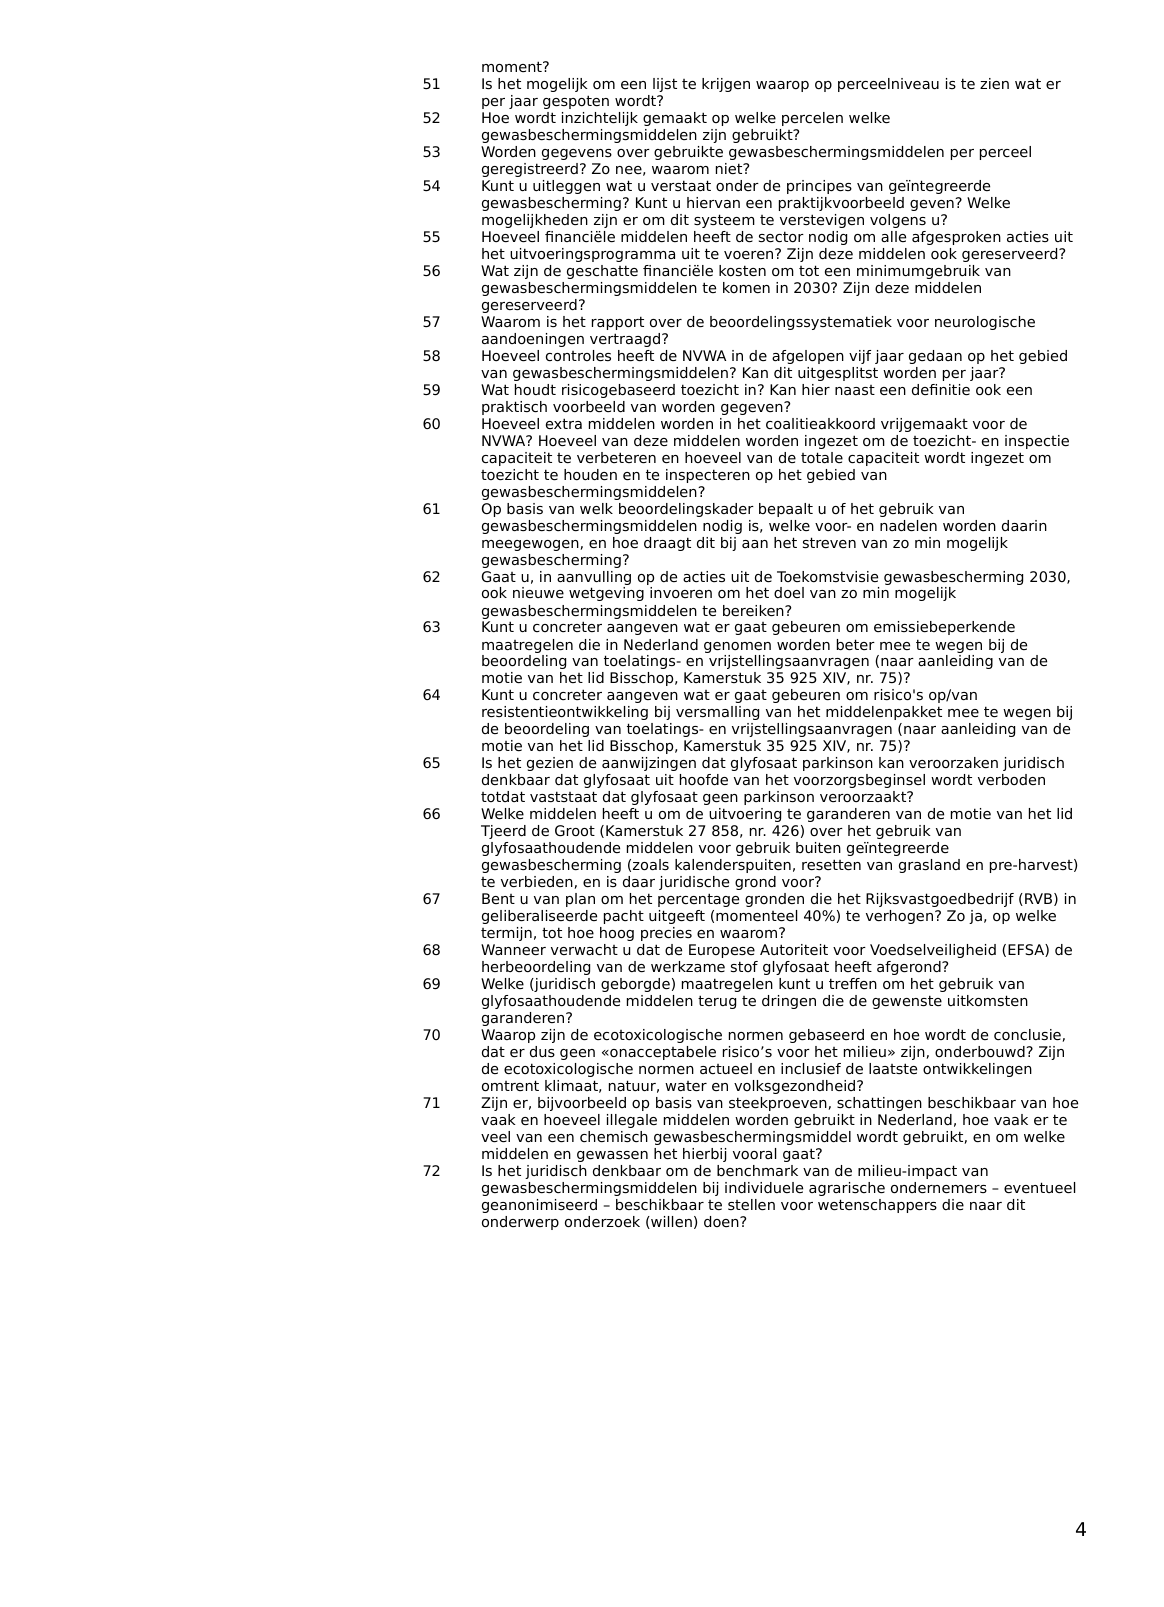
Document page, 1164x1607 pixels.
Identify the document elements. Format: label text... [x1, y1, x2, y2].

table_cell Wat houdt risicogebaseerd toezicht in? Kan hier naast een definitie ook een praktisch voorbeeld van worden gegeven? [475, 382, 1087, 416]
table_cell 55 [422, 229, 475, 263]
table_cell 66 [422, 806, 475, 891]
table_cell Is het mogelijk om een lijst te krijgen waarop op perceelniveau is te zien wat er per jaar gespoten wordt? [475, 76, 1087, 110]
table_cell moment? [475, 59, 1087, 76]
table_cell 69 [422, 976, 475, 1027]
table_cell Hoeveel extra middelen worden in het coalitieakkoord vrijgemaakt voor de NVWA? Hoeveel van deze middelen worden ingezet om de toezicht- en inspectie capaciteit te verbeteren en hoeveel van de totale capaciteit wordt ingezet om toezicht te houden en te inspecteren op het gebied van gewasbeschermingsmiddelen? [475, 416, 1087, 501]
table_cell Waarom is het rapport over de beoordelingssystematiek voor neurologische aandoeningen vertraagd? [475, 314, 1087, 348]
table_cell 58 [422, 348, 475, 382]
table_cell 64 [422, 687, 475, 755]
table_cell 70 [422, 1027, 475, 1095]
table_cell 61 [422, 501, 475, 568]
table_cell Hoeveel financiële middelen heeft de sector nodig om alle afgesproken acties uit het uitvoeringsprogramma uit te voeren? Zijn deze middelen ook gereserveerd? [475, 229, 1087, 263]
table_cell 67 [422, 891, 475, 942]
table_cell 65 [422, 755, 475, 806]
table_cell Hoeveel controles heeft de NVWA in de afgelopen vijf jaar gedaan op het gebied van gewasbeschermingsmiddelen? Kan dit uitgesplitst worden per jaar? [475, 348, 1087, 382]
table_cell Is het juridisch denkbaar om de benchmark van de milieu-impact van gewasbeschermingsmiddelen bij individuele agrarische ondernemers – eventueel geanonimiseerd – beschikbaar te stellen voor wetenschappers die naar dit onderwerp onderzoek (willen) doen? [475, 1163, 1087, 1231]
table_cell Waarop zijn de ecotoxicologische normen gebaseerd en hoe wordt de conclusie, dat er dus geen «onacceptabele risico’s voor het milieu» zijn, onderbouwd? Zijn de ecotoxicologische normen actueel en inclusief de laatste ontwikkelingen omtrent klimaat, natuur, water en volksgezondheid? [475, 1027, 1087, 1095]
table_cell Is het gezien de aanwijzingen dat glyfosaat parkinson kan veroorzaken juridisch denkbaar dat glyfosaat uit hoofde van het voorzorgsbeginsel wordt verboden totdat vaststaat dat glyfosaat geen parkinson veroorzaakt? [475, 755, 1087, 806]
table_cell 52 [422, 110, 475, 144]
table_cell Kunt u concreter aangeven wat er gaat gebeuren om emissiebeperkende maatregelen die in Nederland genomen worden beter mee te wegen bij de beoordeling van toelatings- en vrijstellingsaanvragen (naar aanleiding van de motie van het lid Bisschop, Kamerstuk 35 925 XIV, nr. 75)? [475, 619, 1087, 687]
table_cell 68 [422, 942, 475, 976]
table_cell Kunt u uitleggen wat u verstaat onder de principes van geïntegreerde gewasbescherming? Kunt u hiervan een praktijkvoorbeeld geven? Welke mogelijkheden zijn er om dit systeem te verstevigen volgens u? [475, 178, 1087, 229]
table_cell 60 [422, 416, 475, 501]
table_cell Kunt u concreter aangeven wat er gaat gebeuren om risico's op/van resistentieontwikkeling bij versmalling van het middelenpakket mee te wegen bij de beoordeling van toelatings- en vrijstellingsaanvragen (naar aanleiding van de motie van het lid Bisschop, Kamerstuk 35 925 XIV, nr. 75)? [475, 687, 1087, 755]
table_cell Welke (juridisch geborgde) maatregelen kunt u treffen om het gebruik van glyfosaathoudende middelen terug te dringen die de gewenste uitkomsten garanderen? [475, 976, 1087, 1027]
table_cell Op basis van welk beoordelingskader bepaalt u of het gebruik van gewasbeschermingsmiddelen nodig is, welke voor- en nadelen worden daarin meegewogen, en hoe draagt dit bij aan het streven van zo min mogelijk gewasbescherming? [475, 501, 1087, 568]
table_cell Wanneer verwacht u dat de Europese Autoriteit voor Voedselveiligheid (EFSA) de herbeoordeling van de werkzame stof glyfosaat heeft afgerond? [475, 942, 1087, 976]
table_cell Wat zijn de geschatte financiële kosten om tot een minimumgebruik van gewasbeschermingsmiddelen te komen in 2030? Zijn deze middelen gereserveerd? [475, 263, 1087, 314]
table_cell 63 [422, 619, 475, 687]
table_cell 71 [422, 1095, 475, 1163]
table_cell Welke middelen heeft u om de uitvoering te garanderen van de motie van het lid Tjeerd de Groot (Kamerstuk 27 858, nr. 426) over het gebruik van glyfosaathoudende middelen voor gebruik buiten geïntegreerde gewasbescherming (zoals kalenderspuiten, resetten van grasland en pre-harvest) te verbieden, en is daar juridische grond voor? [475, 806, 1087, 891]
table_cell [422, 59, 475, 76]
table_cell Gaat u, in aanvulling op de acties uit de Toekomstvisie gewasbescherming 2030, ook nieuwe wetgeving invoeren om het doel van zo min mogelijk gewasbeschermingsmiddelen te bereiken? [475, 569, 1087, 619]
table_cell 51 [422, 76, 475, 110]
table_cell 56 [422, 263, 475, 314]
table_cell 53 [422, 144, 475, 178]
table_cell 59 [422, 382, 475, 416]
table_cell Zijn er, bijvoorbeeld op basis van steekproeven, schattingen beschikbaar van hoe vaak en hoeveel illegale middelen worden gebruikt in Nederland, hoe vaak er te veel van een chemisch gewasbeschermingsmiddel wordt gebruikt, en om welke middelen en gewassen het hierbij vooral gaat? [475, 1095, 1087, 1163]
table_cell Worden gegevens over gebruikte gewasbeschermingsmiddelen per perceel geregistreerd? Zo nee, waarom niet? [475, 144, 1087, 178]
table_cell 57 [422, 314, 475, 348]
table_cell Hoe wordt inzichtelijk gemaakt op welke percelen welke gewasbeschermingsmiddelen zijn gebruikt? [475, 110, 1087, 144]
table_cell 72 [422, 1163, 475, 1231]
table_cell 62 [422, 569, 475, 619]
table_cell Bent u van plan om het percentage gronden die het Rijksvastgoedbedrijf (RVB) in geliberaliseerde pacht uitgeeft (momenteel 40%) te verhogen? Zo ja, op welke termijn, tot hoe hoog precies en waarom? [475, 891, 1087, 942]
table_cell 54 [422, 178, 475, 229]
